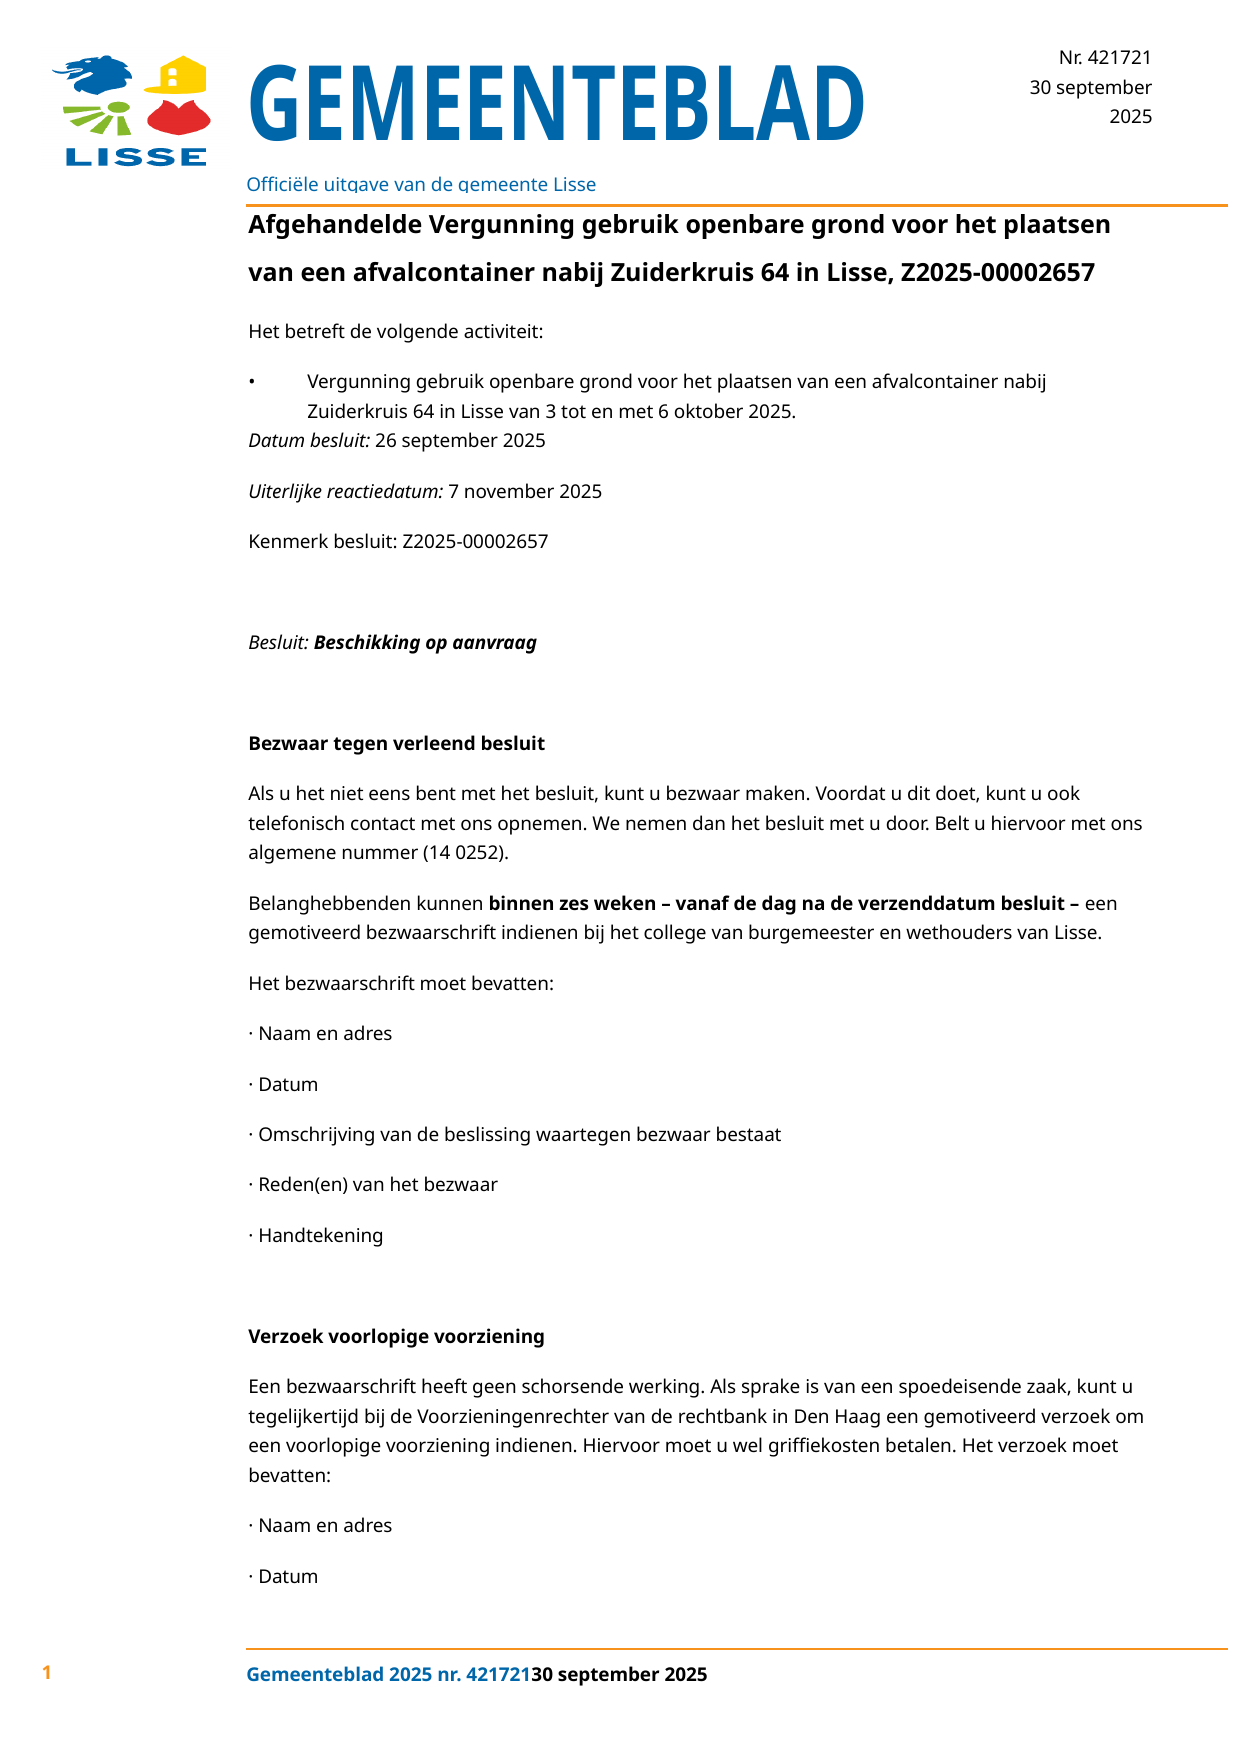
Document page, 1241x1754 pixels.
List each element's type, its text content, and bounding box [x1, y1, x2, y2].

text Het bezwaarschrift moet bevatten: [248, 970, 1152, 996]
picture [41, 47, 231, 172]
text Kenmerk besluit: Z2025-00002657 [248, 528, 1152, 554]
text Afgehandelde Vergunning gebruik openbare grond voor het plaatsen van een afvalcontainer nabij Zuiderkruis 64 in Lisse, Z2025-00002657 [248, 207, 1152, 288]
text · Handtekening [248, 1222, 1152, 1248]
text Verzoek voorlopige voorziening [248, 1323, 1152, 1349]
text Datum besluit: 26 september 2025 [248, 427, 1152, 453]
text Besluit: Beschikking op aanvraag [248, 629, 1152, 655]
text · Reden(en) van het bezwaar [248, 1172, 1152, 1197]
text Belanghebbenden kunnen binnen zes weken – vanaf de dag na de verzenddatum besluit – een gemotiveerd bezwaarschrift indienen bij het college van burgemeester en wethouders van Lisse. [248, 890, 1152, 945]
text Uiterlijke reactiedatum: 7 november 2025 [248, 478, 1152, 504]
list Vergunning gebruik openbare grond voor het plaatsen van een afvalcontainer nabij Zuiderkruis 64 in Lisse van 3 tot en met 6 oktober 2025. [248, 368, 1152, 424]
text · Omschrijving van de beslissing waartegen bezwaar bestaat [248, 1121, 1152, 1147]
text Bezwaar tegen verleend besluit [248, 730, 1152, 756]
text Als u het niet eens bent met het besluit, kunt u bezwaar maken. Voordat u dit doet, kunt u ook telefonisch contact met ons opnemen. We nemen dan het besluit met u door. Belt u hiervoor met ons algemene nummer (14 0252). [248, 780, 1152, 865]
text Het betreft de volgende activiteit: [248, 318, 1152, 344]
text · Datum [248, 1563, 1152, 1589]
text · Naam en adres [248, 1512, 1152, 1538]
text Een bezwaarschrift heeft geen schorsende werking. Als sprake is van een spoedeisende zaak, kunt u tegelijkertijd bij de Voorzieningenrechter van de rechtbank in Den Haag een gemotiveerd verzoek om een voorlopige voorziening indienen. Hiervoor moet u wel griffiekosten betalen. Het verzoek moet bevatten: [248, 1373, 1152, 1488]
text · Naam en adres [248, 1020, 1152, 1046]
text · Datum [248, 1071, 1152, 1097]
